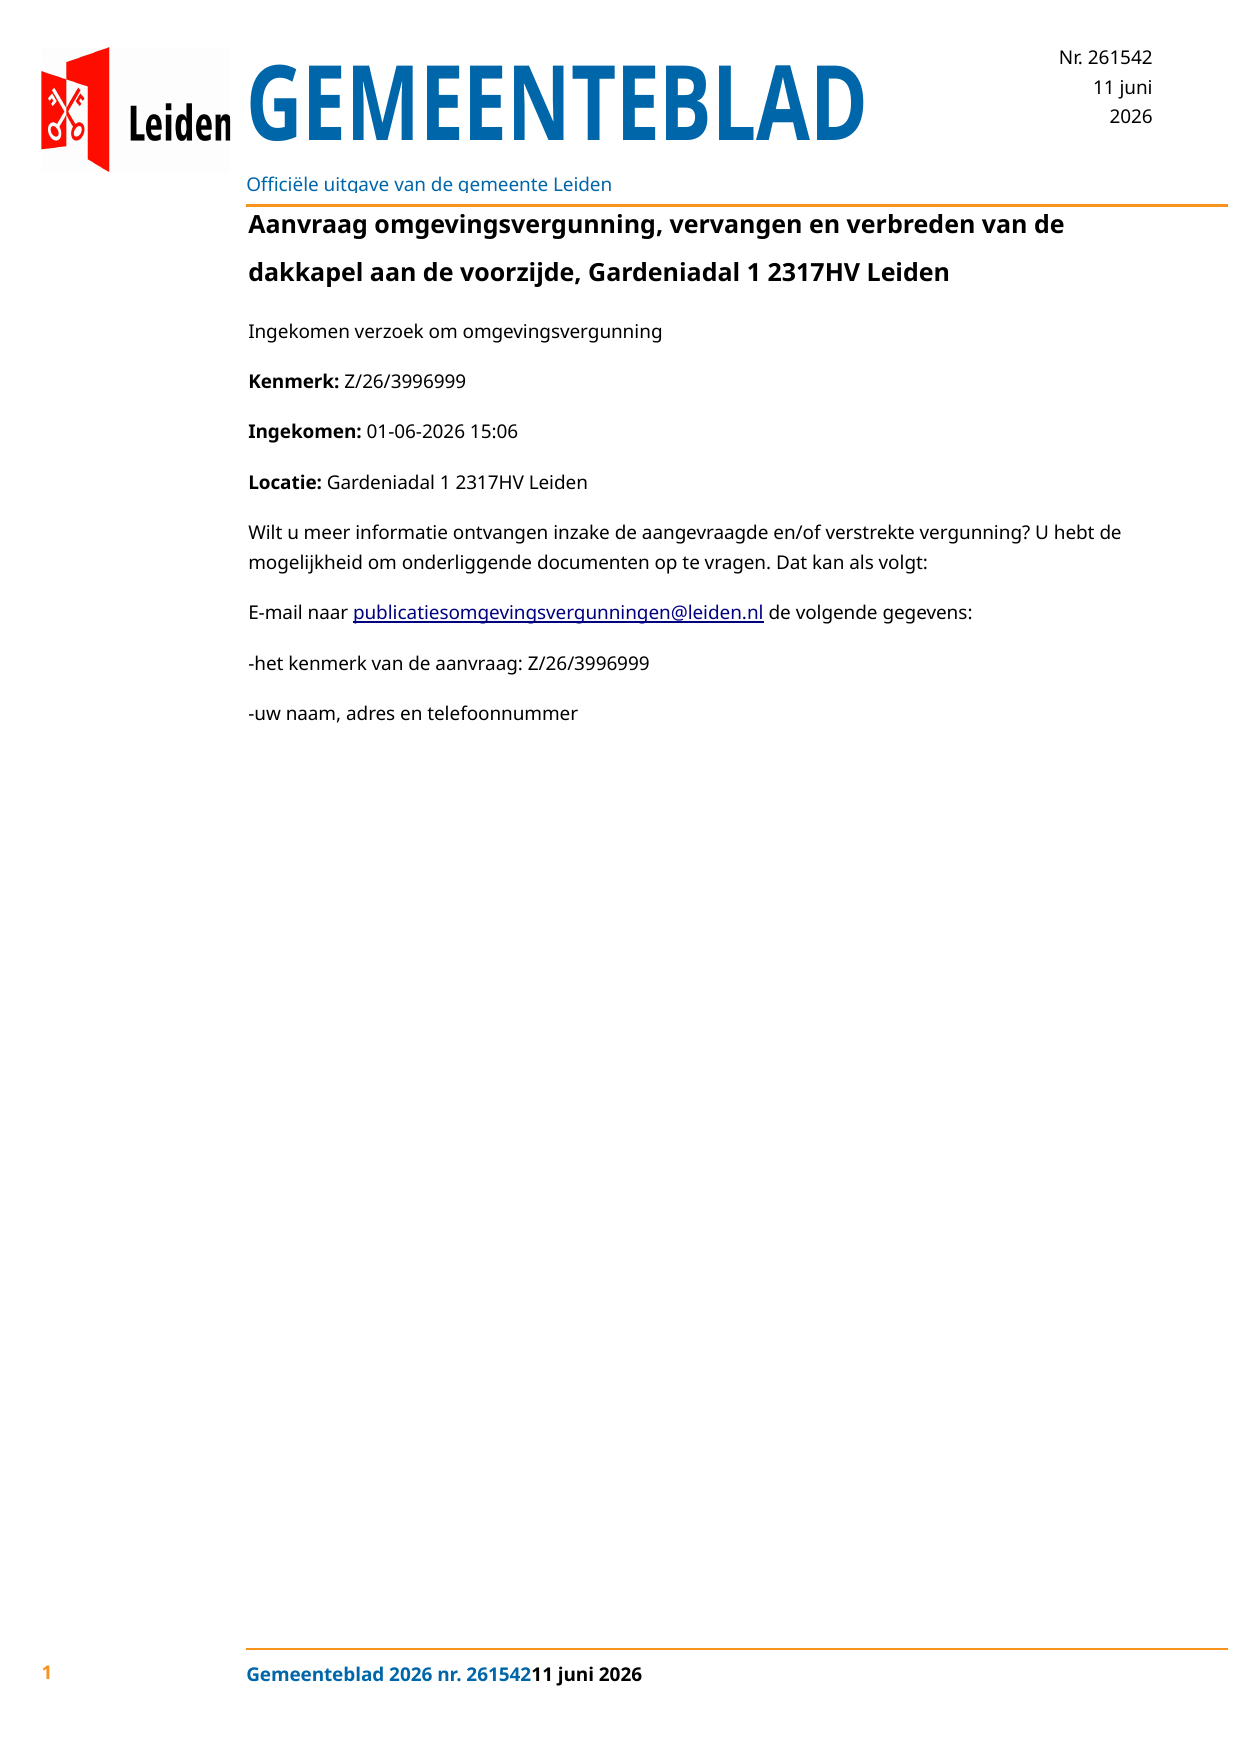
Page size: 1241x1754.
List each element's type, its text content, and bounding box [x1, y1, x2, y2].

text Kenmerk: Z/26/3996999 [248, 368, 1152, 394]
text Ingekomen verzoek om omgevingsvergunning [248, 318, 1152, 344]
text Wilt u meer informatie ontvangen inzake de aangevraagde en/of verstrekte vergunning? U hebt de mogelijkheid om onderliggende documenten op te vragen. Dat kan als volgt: [248, 519, 1152, 575]
picture [41, 47, 231, 172]
text -het kenmerk van de aanvraag: Z/26/3996999 [248, 650, 1152, 676]
text -uw naam, adres en telefoonnummer [248, 700, 1152, 726]
text Aanvraag omgevingsvergunning, vervangen en verbreden van de dakkapel aan de voorzijde, Gardeniadal 1 2317HV Leiden [248, 207, 1152, 288]
text E-mail naar publicatiesomgevingsvergunningen@leiden.nl de volgende gegevens: [248, 599, 1152, 625]
text Ingekomen: 01-06-2026 15:06 [248, 419, 1152, 444]
text Locatie: Gardeniadal 1 2317HV Leiden [248, 469, 1152, 495]
